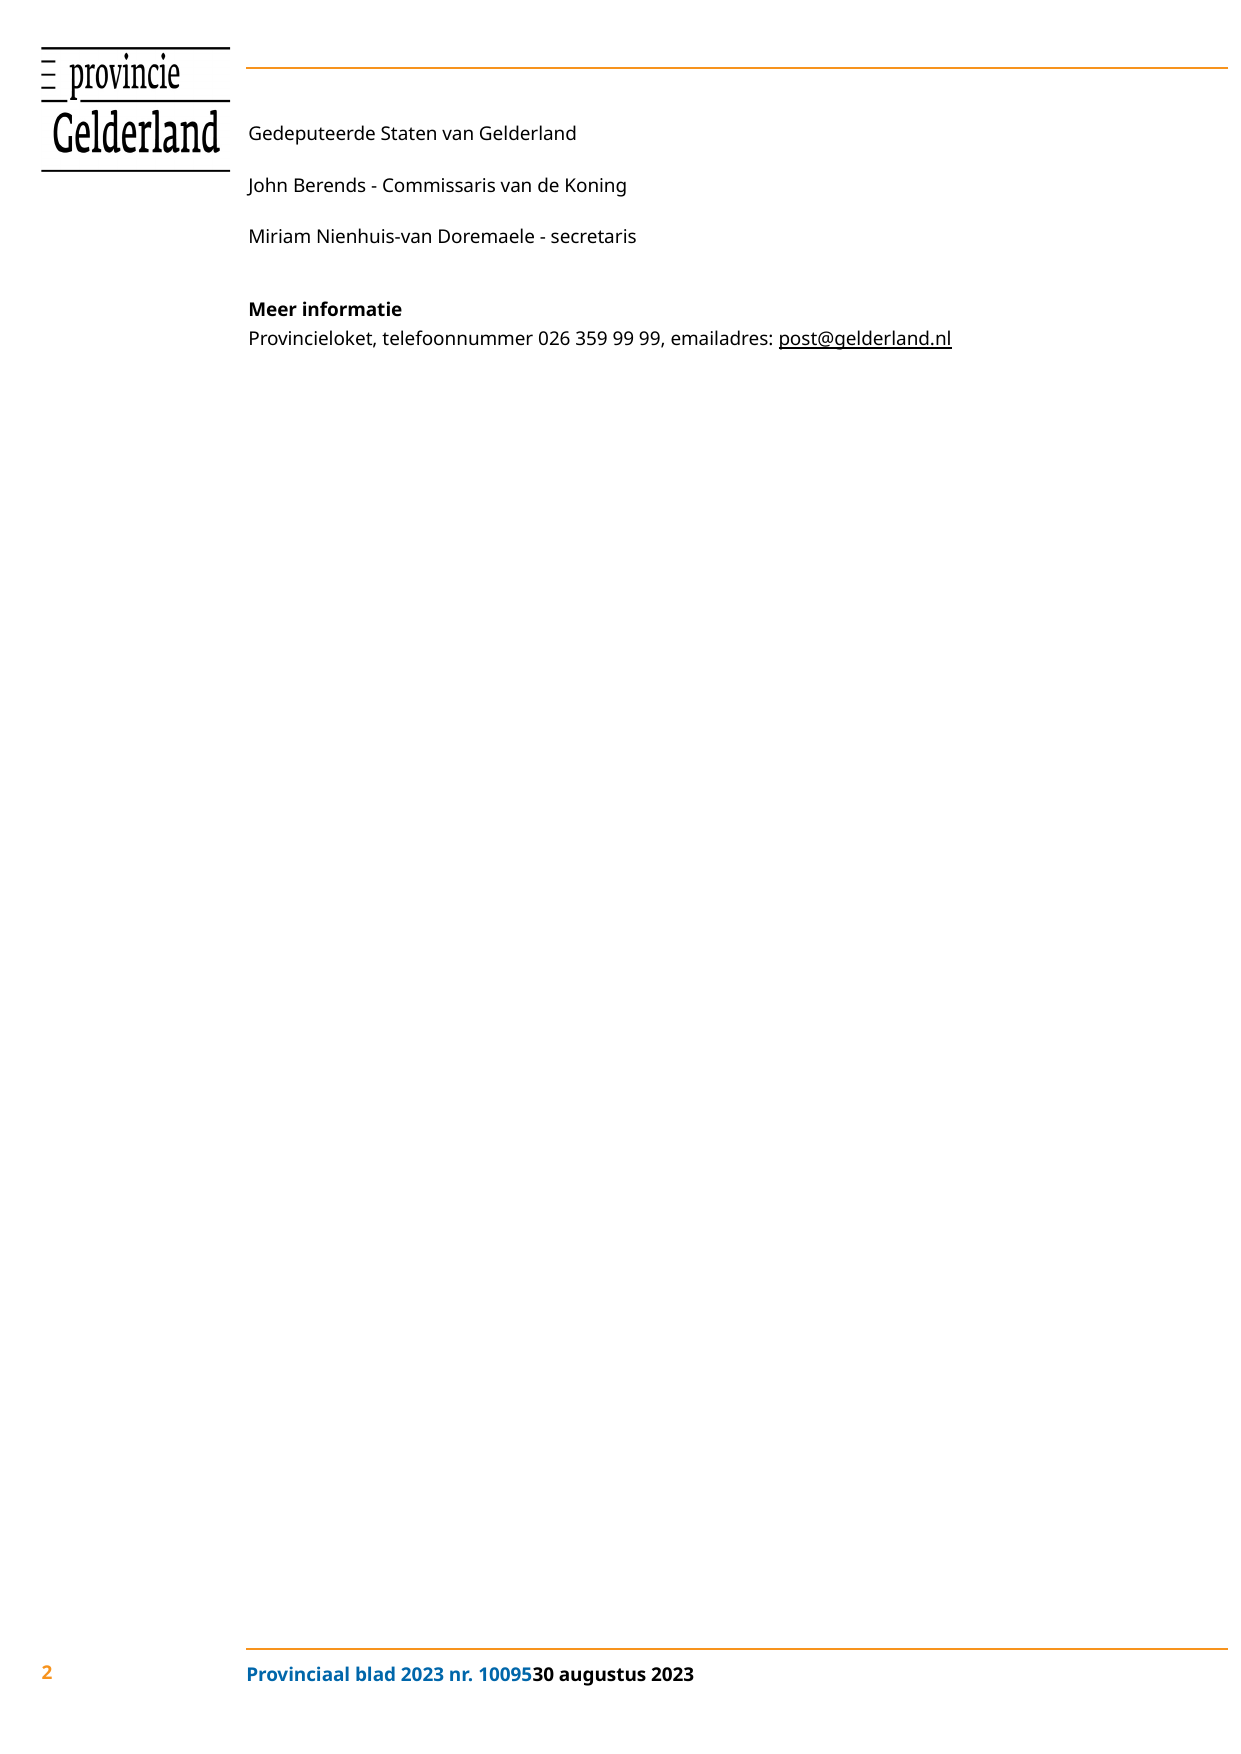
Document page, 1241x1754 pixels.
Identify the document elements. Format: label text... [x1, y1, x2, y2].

picture [41, 47, 231, 172]
text Meer informatie [248, 296, 1152, 321]
text John Berends - Commissaris van de Koning [248, 172, 1152, 198]
text Provincieloket, telefoonnummer 026 359 99 99, emailadres: post@gelderland.nl [248, 325, 1152, 351]
text Miriam Nienhuis-van Doremaele - secretaris [248, 223, 1152, 249]
text Gedeputeerde Staten van Gelderland [248, 121, 1152, 146]
